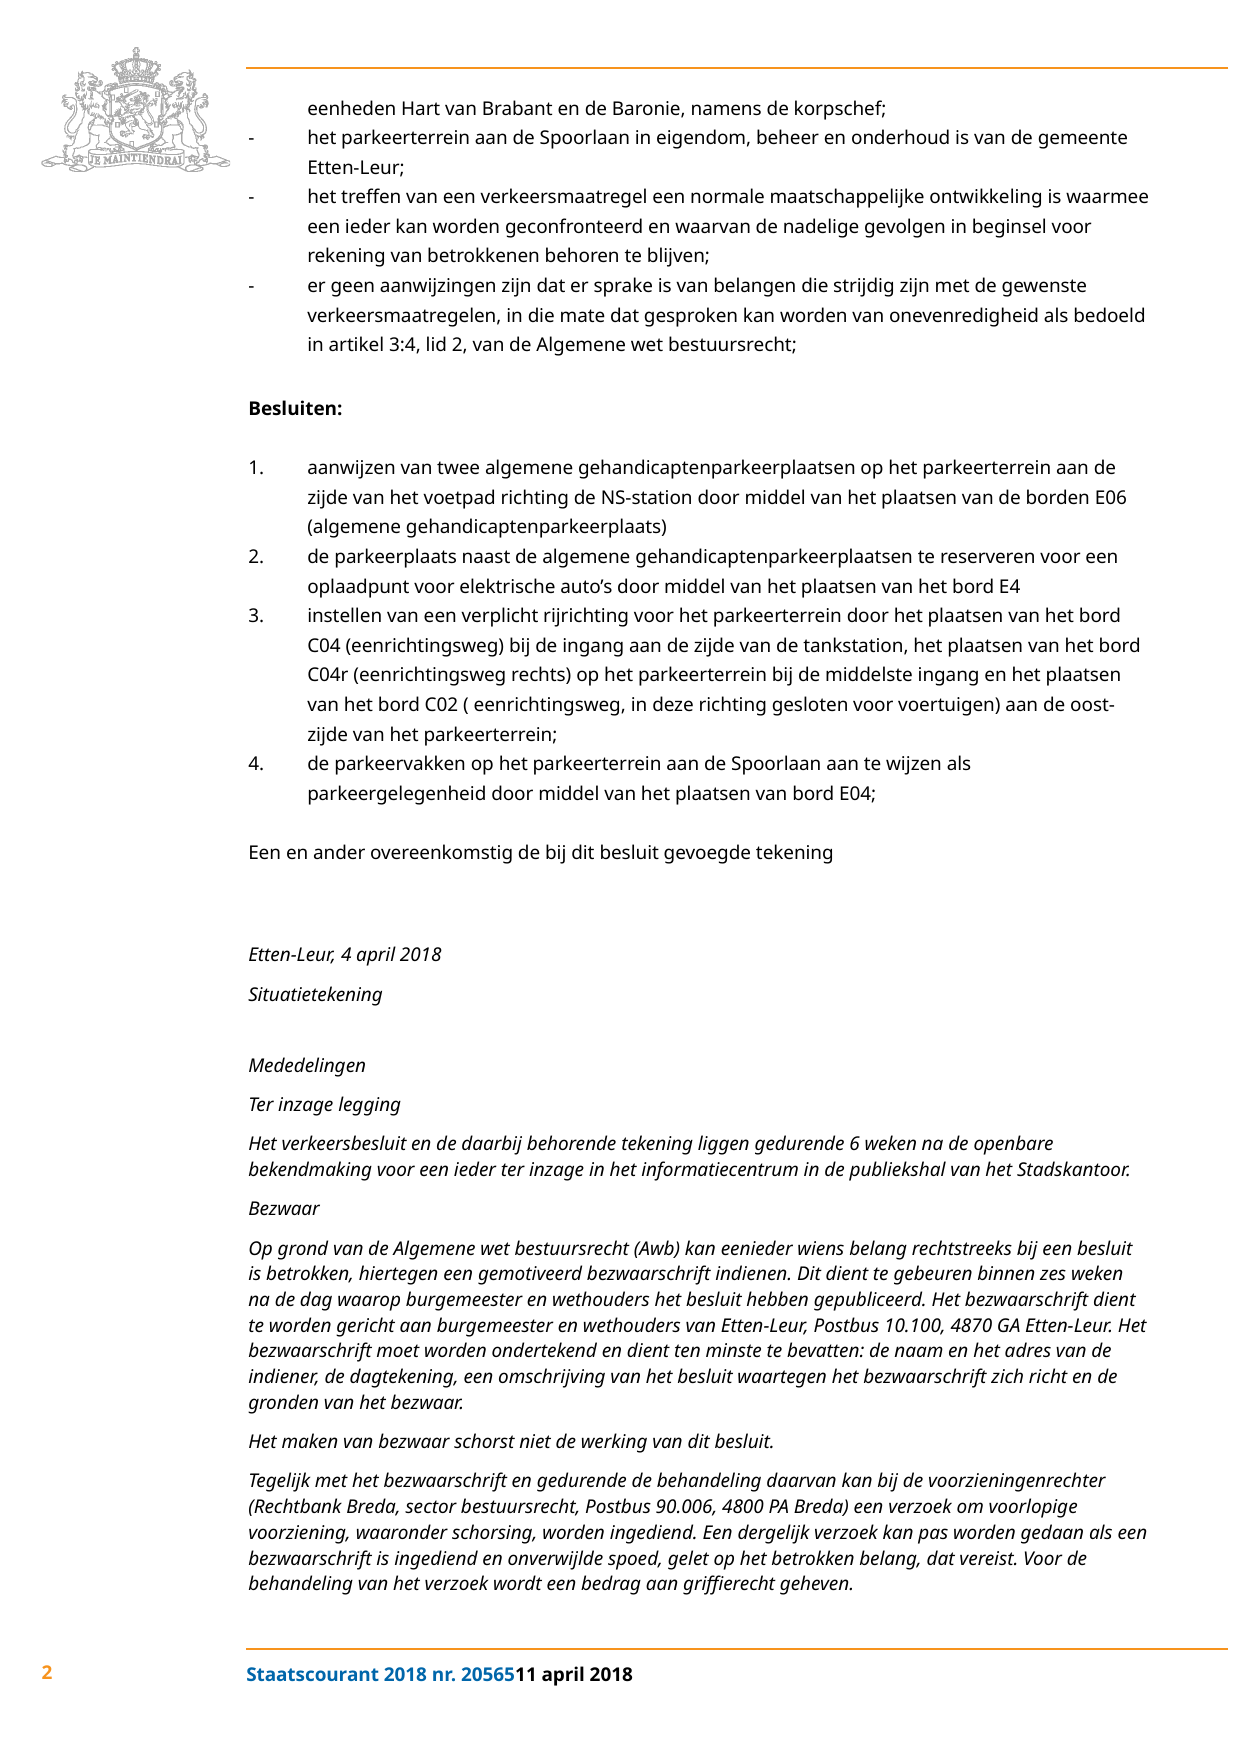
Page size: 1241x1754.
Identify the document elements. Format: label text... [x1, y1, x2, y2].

list de parkeervakken op het parkeerterrein aan de Spoorlaan aan te wijzen als parkeergelegenheid door middel van het plaatsen van bord E04; [248, 750, 1152, 806]
text Bezwaar [248, 1195, 1152, 1221]
text Het verkeersbesluit en de daarbij behorende tekening liggen gedurende 6 weken na de openbare bekendmaking voor een ieder ter inzage in het informatiecentrum in de publiekshal van het Stadskantoor. [248, 1130, 1152, 1182]
list aanwijzen van twee algemene gehandicaptenparkeerplaatsen op het parkeerterrein aan de zijde van het voetpad richting de NS-station door middel van het plaatsen van de borden E06 (algemene gehandicaptenparkeerplaats) [248, 454, 1152, 539]
list eenheden Hart van Brabant en de Baronie, namens de korpschef; [248, 95, 1152, 121]
text Etten-Leur, 4 april 2018 [248, 941, 1152, 967]
text Tegelijk met het bezwaarschrift en gedurende de behandeling daarvan kan bij de voorzieningenrechter (Rechtbank Breda, sector bestuursrecht, Postbus 90.006, 4800 PA Breda) een verzoek om voorlopige voorziening, waaronder schorsing, worden ingediend. Een dergelijk verzoek kan pas worden gedaan als een bezwaarschrift is ingediend en onverwijlde spoed, gelet op het betrokken belang, dat vereist. Voor de behandeling van het verzoek wordt een bedrag aan griffierecht geheven. [248, 1468, 1152, 1596]
text Situatietekening [248, 981, 1152, 1006]
text Ter inzage legging [248, 1091, 1152, 1117]
text Het maken van bezwaar schorst niet de werking van dit besluit. [248, 1428, 1152, 1454]
text Een en ander overeenkomstig de bij dit besluit gevoegde tekening [248, 839, 1152, 865]
list instellen van een verplicht rijrichting voor het parkeerterrein door het plaatsen van het bord C04 (eenrichtingsweg) bij de ingang aan de zijde van de tankstation, het plaatsen van het bord C04r (eenrichtingsweg rechts) op het parkeerterrein bij de middelste ingang en het plaatsen van het bord C02 ( eenrichtingsweg, in deze richting gesloten voor voertuigen) aan de oost-zijde van het parkeerterrein; [248, 602, 1152, 747]
picture [41, 47, 231, 172]
text Op grond van de Algemene wet bestuursrecht (Awb) kan eenieder wiens belang rechtstreeks bij een besluit is betrokken, hiertegen een gemotiveerd bezwaarschrift indienen. Dit dient te gebeuren binnen zes weken na de dag waarop burgemeester en wethouders het besluit hebben gepubliceerd. Het bezwaarschrift dient te worden gericht aan burgemeester en wethouders van Etten-Leur, Postbus 10.100, 4870 GA Etten-Leur. Het bezwaarschrift moet worden ondertekend en dient ten minste te bevatten: de naam en het adres van de indiener, de dagtekening, een omschrijving van het besluit waartegen het bezwaarschrift zich richt en de gronden van het bezwaar. [248, 1235, 1152, 1415]
text Mededelingen [248, 1052, 1152, 1078]
text Besluiten: [248, 395, 1152, 421]
list het treffen van een verkeersmaatregel een normale maatschappelijke ontwikkeling is waarmee een ieder kan worden geconfronteerd en waarvan de nadelige gevolgen in beginsel voor rekening van betrokkenen behoren te blijven; [248, 183, 1152, 268]
list het parkeerterrein aan de Spoorlaan in eigendom, beheer en onderhoud is van de gemeente Etten-Leur; [248, 124, 1152, 180]
list de parkeerplaats naast de algemene gehandicaptenparkeerplaatsen te reserveren voor een oplaadpunt voor elektrische auto’s door middel van het plaatsen van het bord E4 [248, 543, 1152, 599]
list er geen aanwijzingen zijn dat er sprake is van belangen die strijdig zijn met de gewenste verkeersmaatregelen, in die mate dat gesproken kan worden van onevenredigheid als bedoeld in artikel 3:4, lid 2, van de Algemene wet bestuursrecht; [248, 272, 1152, 357]
